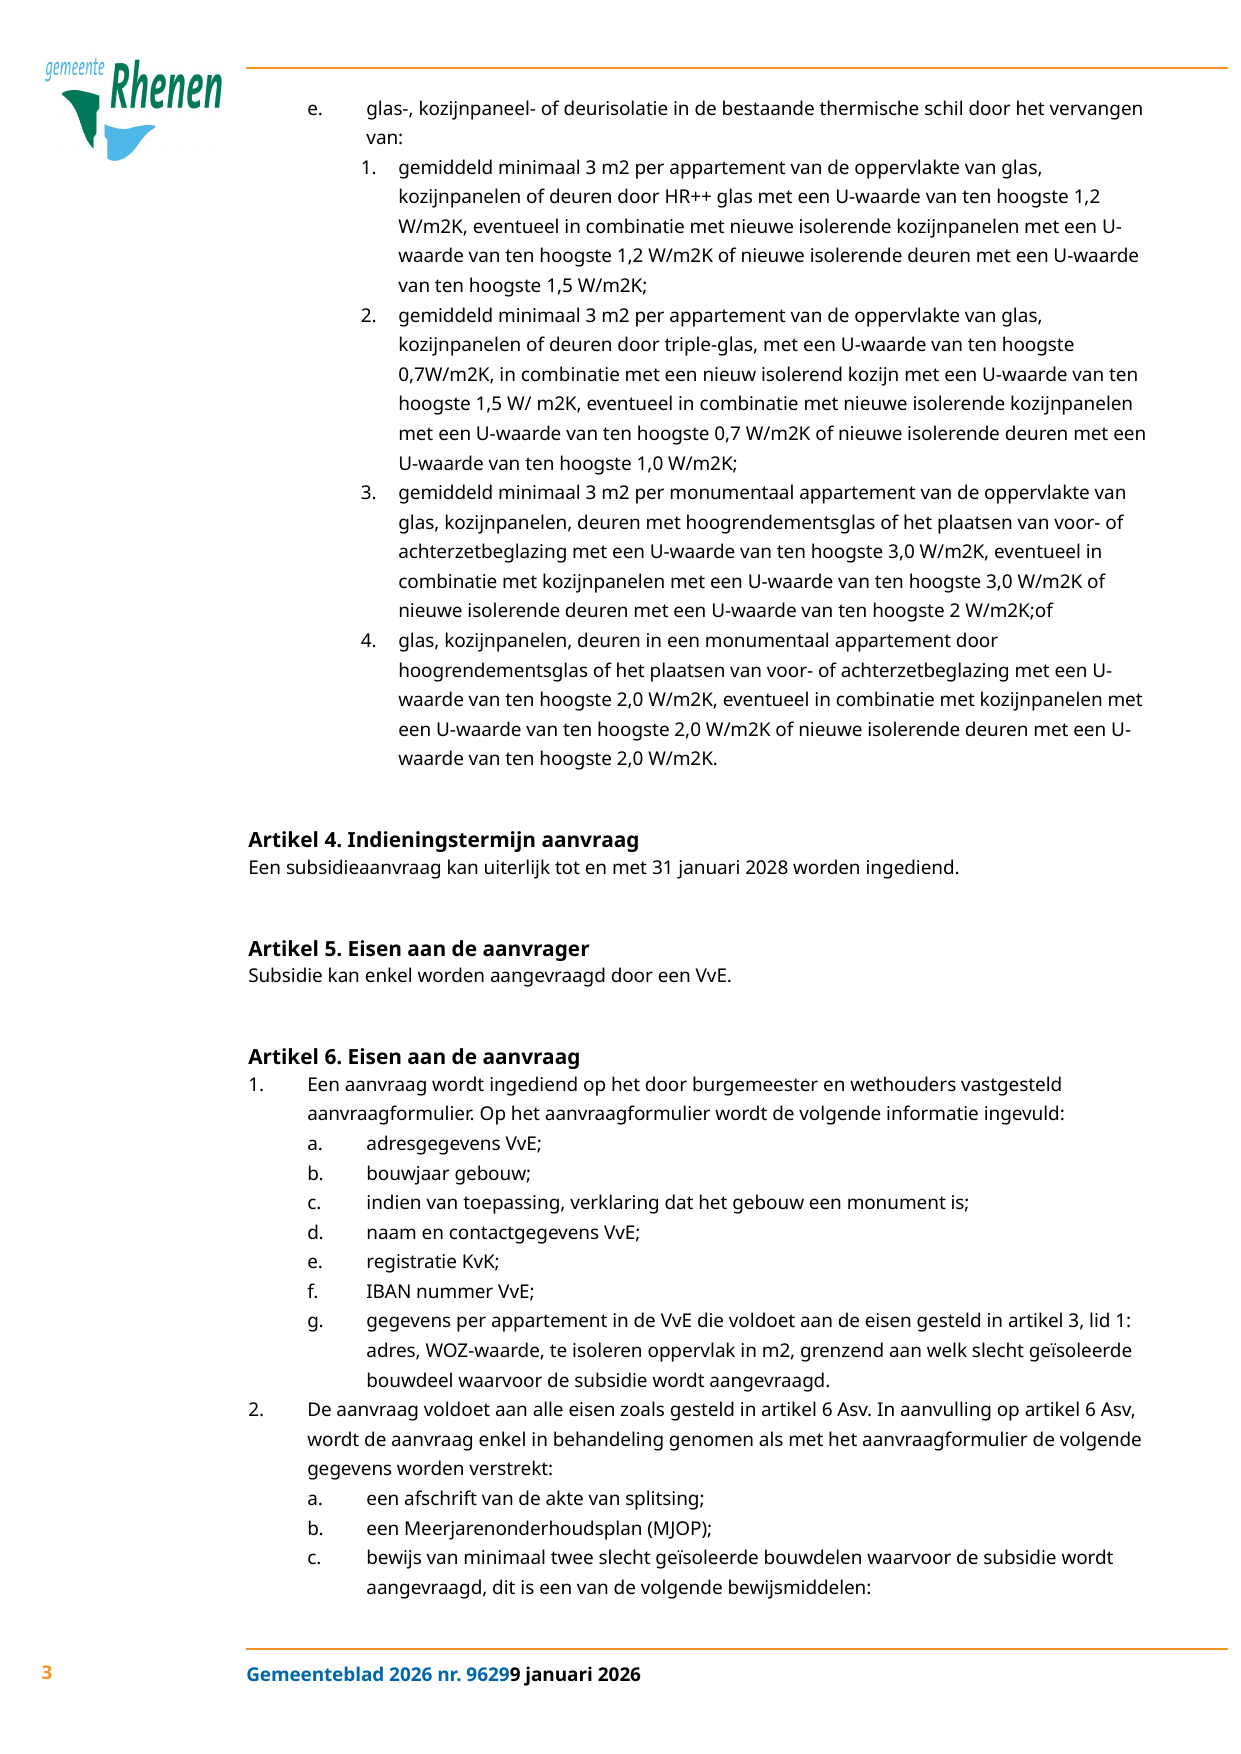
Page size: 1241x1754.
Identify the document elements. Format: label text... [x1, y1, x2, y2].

list gemiddeld minimaal 3 m2 per appartement van de oppervlakte van glas, kozijnpanelen of deuren door HR++ glas met een U-waarde van ten hoogste 1,2 W/m2K, eventueel in combinatie met nieuwe isolerende kozijnpanelen met een U-waarde van ten hoogste 1,2 W/m2K of nieuwe isolerende deuren met een U-waarde van ten hoogste 1,5 W/m2K; [361, 154, 1152, 298]
text Subsidie kan enkel worden aangevraagd door een VvE. [248, 962, 1152, 988]
list een afschrift van de akte van splitsing; [307, 1485, 1152, 1511]
list De aanvraag voldoet aan alle eisen zoals gesteld in artikel 6 Asv. In aanvulling op artikel 6 Asv, wordt de aanvraag enkel in behandeling genomen als met het aanvraagformulier de volgende gegevens worden verstrekt: [248, 1396, 1152, 1481]
list naam en contactgegevens VvE; [307, 1219, 1152, 1244]
list bewijs van minimaal twee slecht geïsoleerde bouwdelen waarvoor de subsidie wordt aangevraagd, dit is een van de volgende bewijsmiddelen: [307, 1544, 1152, 1599]
list gemiddeld minimaal 3 m2 per appartement van de oppervlakte van glas, kozijnpanelen of deuren door triple-glas, met een U-waarde van ten hoogste 0,7W/m2K, in combinatie met een nieuw isolerend kozijn met een U-waarde van ten hoogste 1,5 W/ m2K, eventueel in combinatie met nieuwe isolerende kozijnpanelen met een U-waarde van ten hoogste 0,7 W/m2K of nieuwe isolerende deuren met een U-waarde van ten hoogste 1,0 W/m2K; [361, 302, 1152, 476]
list registratie KvK; [307, 1248, 1152, 1274]
text Artikel 5. Eisen aan de aanvrager [248, 934, 1152, 962]
list een Meerjarenonderhoudsplan (MJOP); [307, 1515, 1152, 1540]
text Artikel 6. Eisen aan de aanvraag [248, 1042, 1152, 1071]
list gegevens per appartement in de VvE die voldoet aan de eisen gesteld in artikel 3, lid 1: adres, WOZ-waarde, te isoleren oppervlak in m2, grenzend aan welk slecht geïsoleerde bouwdeel waarvoor de subsidie wordt aangevraagd. [307, 1308, 1152, 1392]
list glas-, kozijnpaneel- of deurisolatie in de bestaande thermische schil door het vervangen van: [307, 95, 1152, 150]
list glas, kozijnpanelen, deuren in een monumentaal appartement door hoogrendementsglas of het plaatsen van voor- of achterzetbeglazing met een U-waarde van ten hoogste 2,0 W/m2K, eventueel in combinatie met kozijnpanelen met een U-waarde van ten hoogste 2,0 W/m2K of nieuwe isolerende deuren met een U-waarde van ten hoogste 2,0 W/m2K. [361, 627, 1152, 771]
list adresgegevens VvE; [307, 1130, 1152, 1156]
list indien van toepassing, verklaring dat het gebouw een monument is; [307, 1189, 1152, 1215]
text Artikel 4. Indieningstermijn aanvraag [248, 826, 1152, 854]
text Een subsidieaanvraag kan uiterlijk tot en met 31 januari 2028 worden ingediend. [248, 854, 1152, 880]
picture [41, 47, 231, 172]
list Een aanvraag wordt ingediend op het door burgemeester en wethouders vastgesteld aanvraagformulier. Op het aanvraagformulier wordt de volgende informatie ingevuld: [248, 1071, 1152, 1126]
list gemiddeld minimaal 3 m2 per monumentaal appartement van de oppervlakte van glas, kozijnpanelen, deuren met hoogrendementsglas of het plaatsen van voor- of achterzetbeglazing met een U-waarde van ten hoogste 3,0 W/m2K, eventueel in combinatie met kozijnpanelen met een U-waarde van ten hoogste 3,0 W/m2K of nieuwe isolerende deuren met een U-waarde van ten hoogste 2 W/m2K;of [361, 479, 1152, 623]
list bouwjaar gebouw; [307, 1160, 1152, 1185]
list IBAN nummer VvE; [307, 1278, 1152, 1304]
